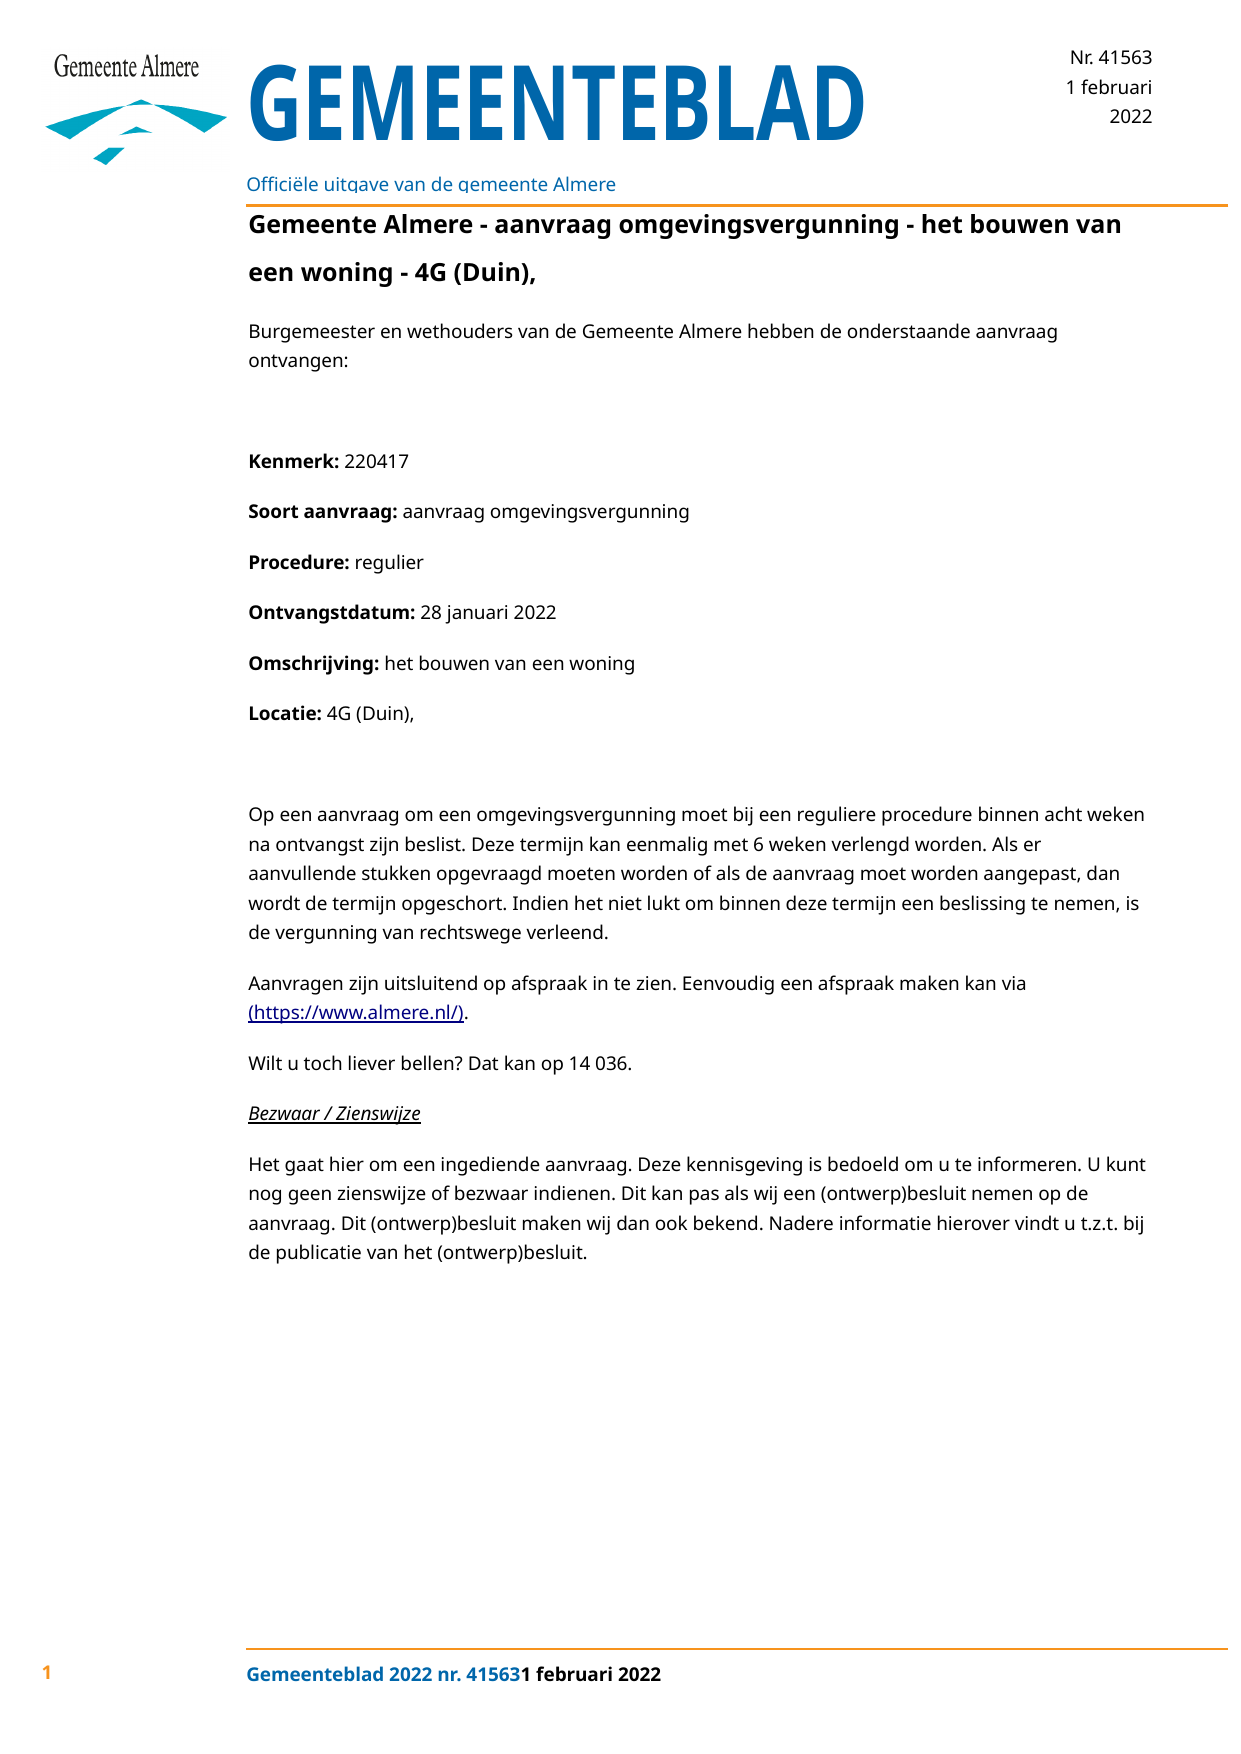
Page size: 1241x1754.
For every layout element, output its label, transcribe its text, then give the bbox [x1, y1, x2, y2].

text Procedure: regulier [248, 549, 1152, 575]
text Omschrijving: het bouwen van een woning [248, 650, 1152, 676]
text Kenmerk: 220417 [248, 448, 1152, 474]
text Soort aanvraag: aanvraag omgevingsvergunning [248, 499, 1152, 524]
text Wilt u toch liever bellen? Dat kan op 14 036. [248, 1050, 1152, 1076]
text Gemeente Almere - aanvraag omgevingsvergunning - het bouwen van een woning - 4G (Duin), [248, 207, 1152, 288]
text Op een aanvraag om een omgevingsvergunning moet bij een reguliere procedure binnen acht weken na ontvangst zijn beslist. Deze termijn kan eenmalig met 6 weken verlengd worden. Als er aanvullende stukken opgevraagd moeten worden of als de aanvraag moet worden aangepast, dan wordt de termijn opgeschort. Indien het niet lukt om binnen deze termijn een beslissing te nemen, is de vergunning van rechtswege verleend. [248, 801, 1152, 945]
text Aanvragen zijn uitsluitend op afspraak in te zien. Eenvoudig een afspraak maken kan via (https://www.almere.nl/). [248, 970, 1152, 1025]
text Burgemeester en wethouders van de Gemeente Almere hebben de onderstaande aanvraag ontvangen: [248, 318, 1152, 373]
text Bezwaar / Zienswijze [248, 1100, 1152, 1126]
picture [41, 47, 231, 172]
text Het gaat hier om een ingediende aanvraag. Deze kennisgeving is bedoeld om u te informeren. U kunt nog geen zienswijze of bezwaar indienen. Dit kan pas als wij een (ontwerp)besluit nemen op de aanvraag. Dit (ontwerp)besluit maken wij dan ook bekend. Nadere informatie hierover vindt u t.z.t. bij de publicatie van het (ontwerp)besluit. [248, 1151, 1152, 1265]
text Ontvangstdatum: 28 januari 2022 [248, 599, 1152, 625]
text Locatie: 4G (Duin), [248, 700, 1152, 726]
